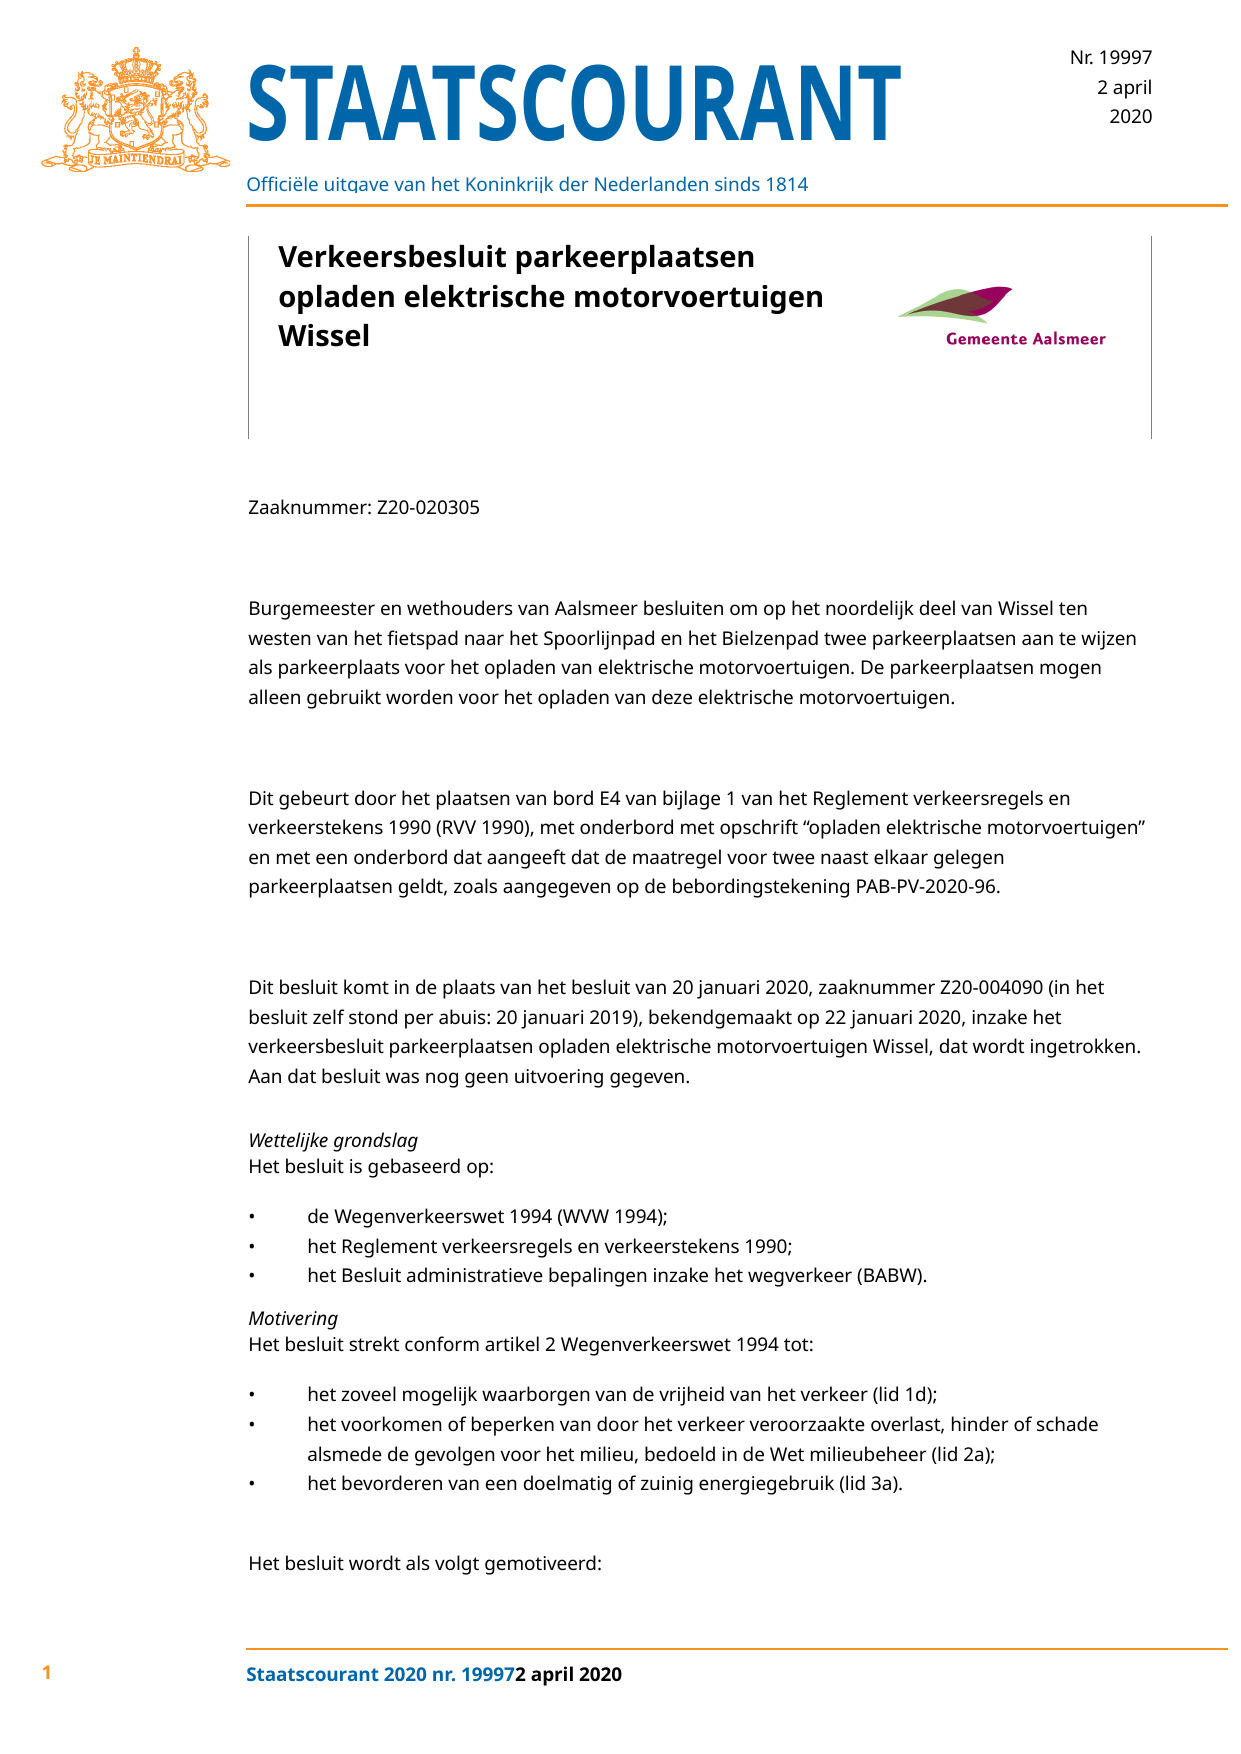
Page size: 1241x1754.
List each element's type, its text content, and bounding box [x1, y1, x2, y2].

list het voorkomen of beperken van door het verkeer veroorzaakte overlast, hinder of schade alsmede de gevolgen voor het milieu, bedoeld in de Wet milieubeheer (lid 2a); [248, 1411, 1152, 1467]
list het Besluit administratieve bepalingen inzake het wegverkeer (BABW). [248, 1262, 1152, 1288]
table_header [850, 414, 1151, 439]
table_header Verkeersbesluit parkeerplaatsen opladen elektrische motorvoertuigen Wissel [249, 236, 850, 439]
picture [882, 236, 1119, 414]
list het zoveel mogelijk waarborgen van de vrijheid van het verkeer (lid 1d); [248, 1382, 1152, 1407]
picture [41, 47, 231, 172]
text Motivering [248, 1306, 1152, 1331]
text Wettelijke grondslag [248, 1127, 1152, 1153]
table_header [1119, 236, 1151, 413]
text Het besluit strekt conform artikel 2 Wegenverkeerswet 1994 tot: [248, 1331, 1152, 1357]
text Zaaknummer: Z20-020305 [248, 494, 1152, 520]
text Het besluit wordt als volgt gemotiveerd: [248, 1550, 1152, 1576]
list het bevorderen van een doelmatig of zuinig energiegebruik (lid 3a). [248, 1470, 1152, 1496]
text Burgemeester en wethouders van Aalsmeer besluiten om op het noordelijk deel van Wissel ten westen van het fietspad naar het Spoorlijnpad en het Bielzenpad twee parkeerplaatsen aan te wijzen als parkeerplaats voor het opladen van elektrische motorvoertuigen. De parkeerplaatsen mogen alleen gebruikt worden voor het opladen van deze elektrische motorvoertuigen. [248, 595, 1152, 710]
text Het besluit is gebaseerd op: [248, 1153, 1152, 1178]
text Dit gebeurt door het plaatsen van bord E4 van bijlage 1 van het Reglement verkeersregels en verkeerstekens 1990 (RVV 1990), met onderbord met opschrift “opladen elektrische motorvoertuigen” en met een onderbord dat aangeeft dat de maatregel voor twee naast elkaar gelegen parkeerplaatsen geldt, zoals aangegeven op de bebordingstekening PAB-PV-2020-96. [248, 785, 1152, 899]
table_header [850, 236, 882, 413]
text Dit besluit komt in de plaats van het besluit van 20 januari 2020, zaaknummer Z20-004090 (in het besluit zelf stond per abuis: 20 januari 2019), bekendgemaakt op 22 januari 2020, inzake het verkeersbesluit parkeerplaatsen opladen elektrische motorvoertuigen Wissel, dat wordt ingetrokken. Aan dat besluit was nog geen uitvoering gegeven. [248, 974, 1152, 1089]
list het Reglement verkeersregels en verkeerstekens 1990; [248, 1233, 1152, 1258]
list de Wegenverkeerswet 1994 (WVW 1994); [248, 1203, 1152, 1229]
